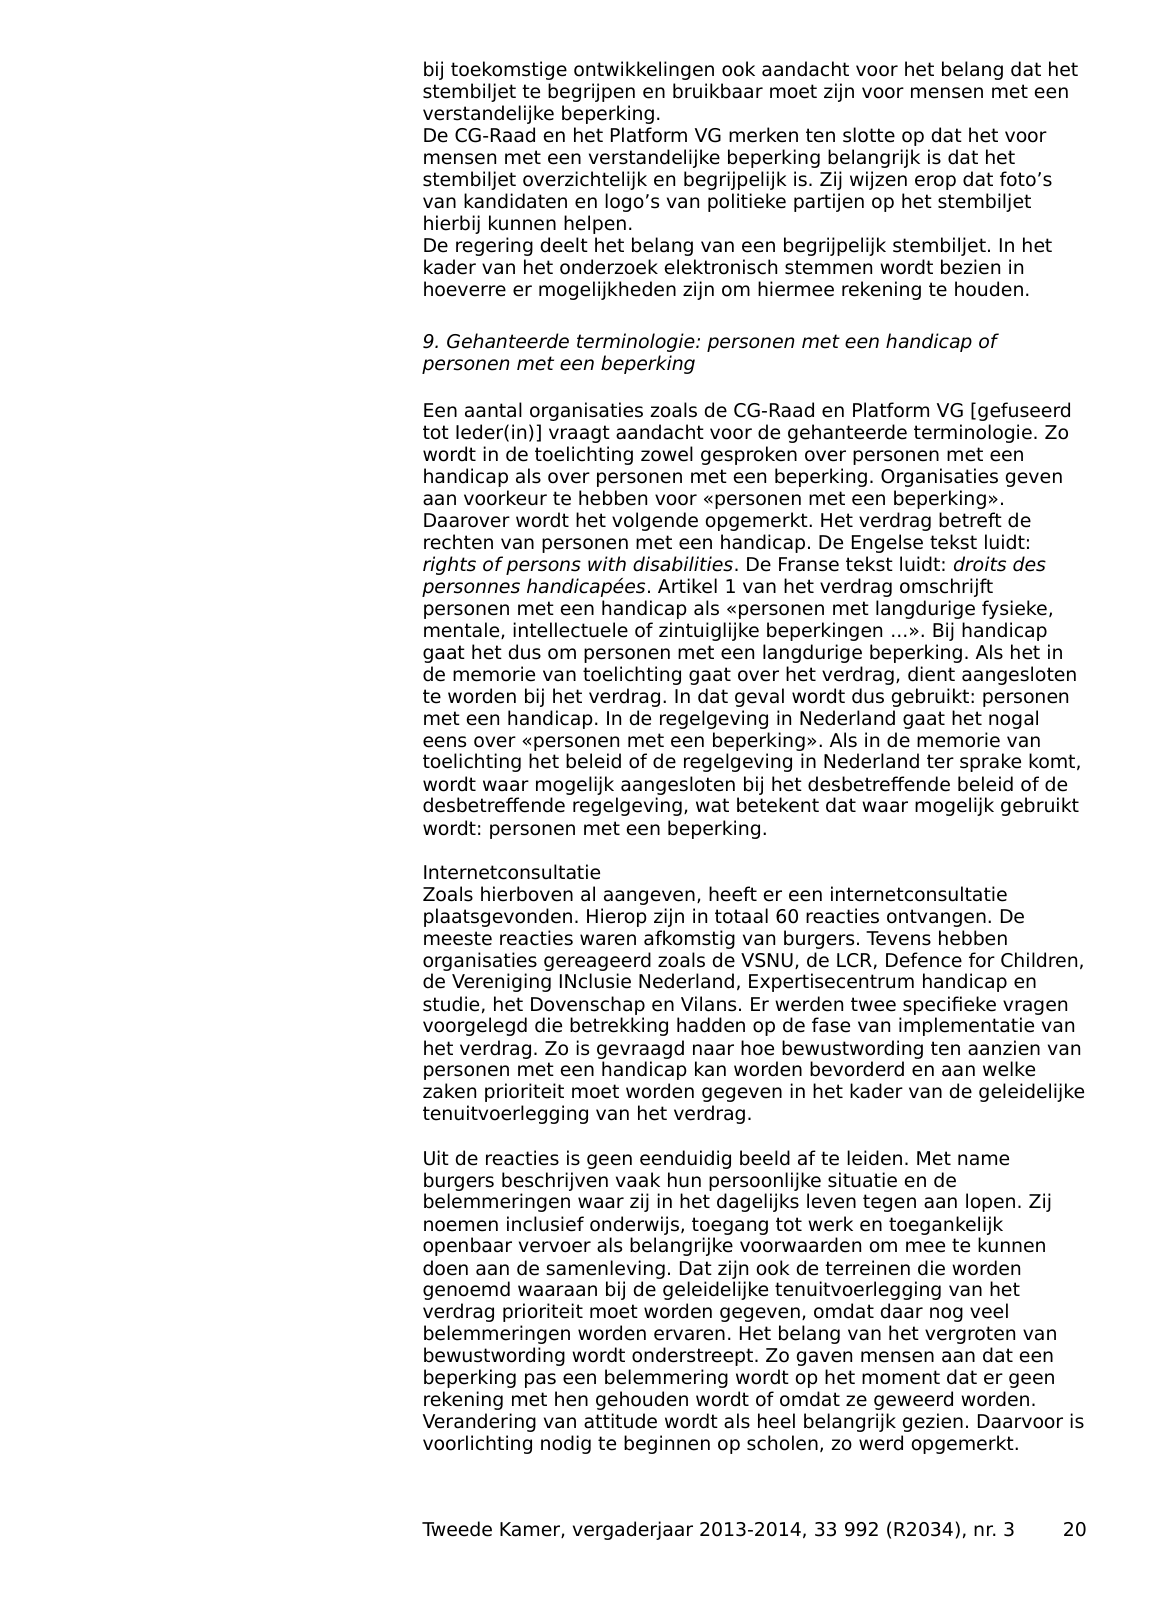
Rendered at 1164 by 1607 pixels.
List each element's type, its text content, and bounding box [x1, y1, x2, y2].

text De CG-Raad en het Platform VG merken ten slotte op dat het voor mensen met een verstandelijke beperking belangrijk is dat het stembiljet overzichtelijk en begrijpelijk is. Zij wijzen erop dat foto’s van kandidaten en logo’s van politieke partijen op het stembiljet hierbij kunnen helpen. [422, 125, 1087, 235]
text De regering deelt het belang van een begrijpelijk stembiljet. In het kader van het onderzoek elektronisch stemmen wordt bezien in hoeverre er mogelijkheden zijn om hiermee rekening te houden. [422, 235, 1087, 301]
text bij toekomstige ontwikkelingen ook aandacht voor het belang dat het stembiljet te begrijpen en bruikbaar moet zijn voor mensen met een verstandelijke beperking. [422, 59, 1087, 125]
text Uit de reacties is geen eenduidig beeld af te leiden. Met name burgers beschrijven vaak hun persoonlijke situatie en de belemmeringen waar zij in het dagelijks leven tegen aan lopen. Zij noemen inclusief onderwijs, toegang tot werk en toegankelijk openbaar vervoer als belangrijke voorwaarden om mee te kunnen doen aan de samenleving. Dat zijn ook de terreinen die worden genoemd waaraan bij de geleidelijke tenuitvoerlegging van het verdrag prioriteit moet worden gegeven, omdat daar nog veel belemmeringen worden ervaren. Het belang van het vergroten van bewustwording wordt onderstreept. Zo gaven mensen aan dat een beperking pas een belemmering wordt op het moment dat er geen rekening met hen gehouden wordt of omdat ze geweerd worden. Verandering van attitude wordt als heel belangrijk gezien. Daarvoor is voorlichting nodig te beginnen op scholen, zo werd opgemerkt. [422, 1147, 1087, 1455]
text Zoals hierboven al aangeven, heeft er een internetconsultatie plaatsgevonden. Hierop zijn in totaal 60 reacties ontvangen. De meeste reacties waren afkomstig van burgers. Tevens hebben organisaties gereageerd zoals de VSNU, de LCR, Defence for Children, de Vereniging INclusie Nederland, Expertisecentrum handicap en studie, het Dovenschap en Vilans. Er werden twee specifieke vragen voorgelegd die betrekking hadden op de fase van implementatie van het verdrag. Zo is gevraagd naar hoe bewustwording ten aanzien van personen met een handicap kan worden bevorderd en aan welke zaken prioriteit moet worden gegeven in het kader van de geleidelijke tenuitvoerlegging van het verdrag. [422, 883, 1087, 1125]
subtitle 9. Gehanteerde terminologie: personen met een handicap of personen met een beperking [422, 331, 1087, 375]
text Internetconsultatie [422, 862, 1087, 883]
text Een aantal organisaties zoals de CG-Raad en Platform VG [gefuseerd tot Ieder(in)] vraagt aandacht voor de gehanteerde terminologie. Zo wordt in de toelichting zowel gesproken over personen met een handicap als over personen met een beperking. Organisaties geven aan voorkeur te hebben voor «personen met een beperking». Daarover wordt het volgende opgemerkt. Het verdrag betreft de rechten van personen met een handicap. De Engelse tekst luidt: rights of persons with disabilities. De Franse tekst luidt: droits des personnes handicapées. Artikel 1 van het verdrag omschrijft personen met een handicap als «personen met langdurige fysieke, mentale, intellectuele of zintuiglijke beperkingen ...». Bij handicap gaat het dus om personen met een langdurige beperking. Als het in de memorie van toelichting gaat over het verdrag, dient aangesloten te worden bij het verdrag. In dat geval wordt dus gebruikt: personen met een handicap. In de regelgeving in Nederland gaat het nogal eens over «personen met een beperking». Als in de memorie van toelichting het beleid of de regelgeving in Nederland ter sprake komt, wordt waar mogelijk aangesloten bij het desbetreffende beleid of de desbetreffende regelgeving, wat betekent dat waar mogelijk gebruikt wordt: personen met een beperking. [422, 400, 1087, 839]
